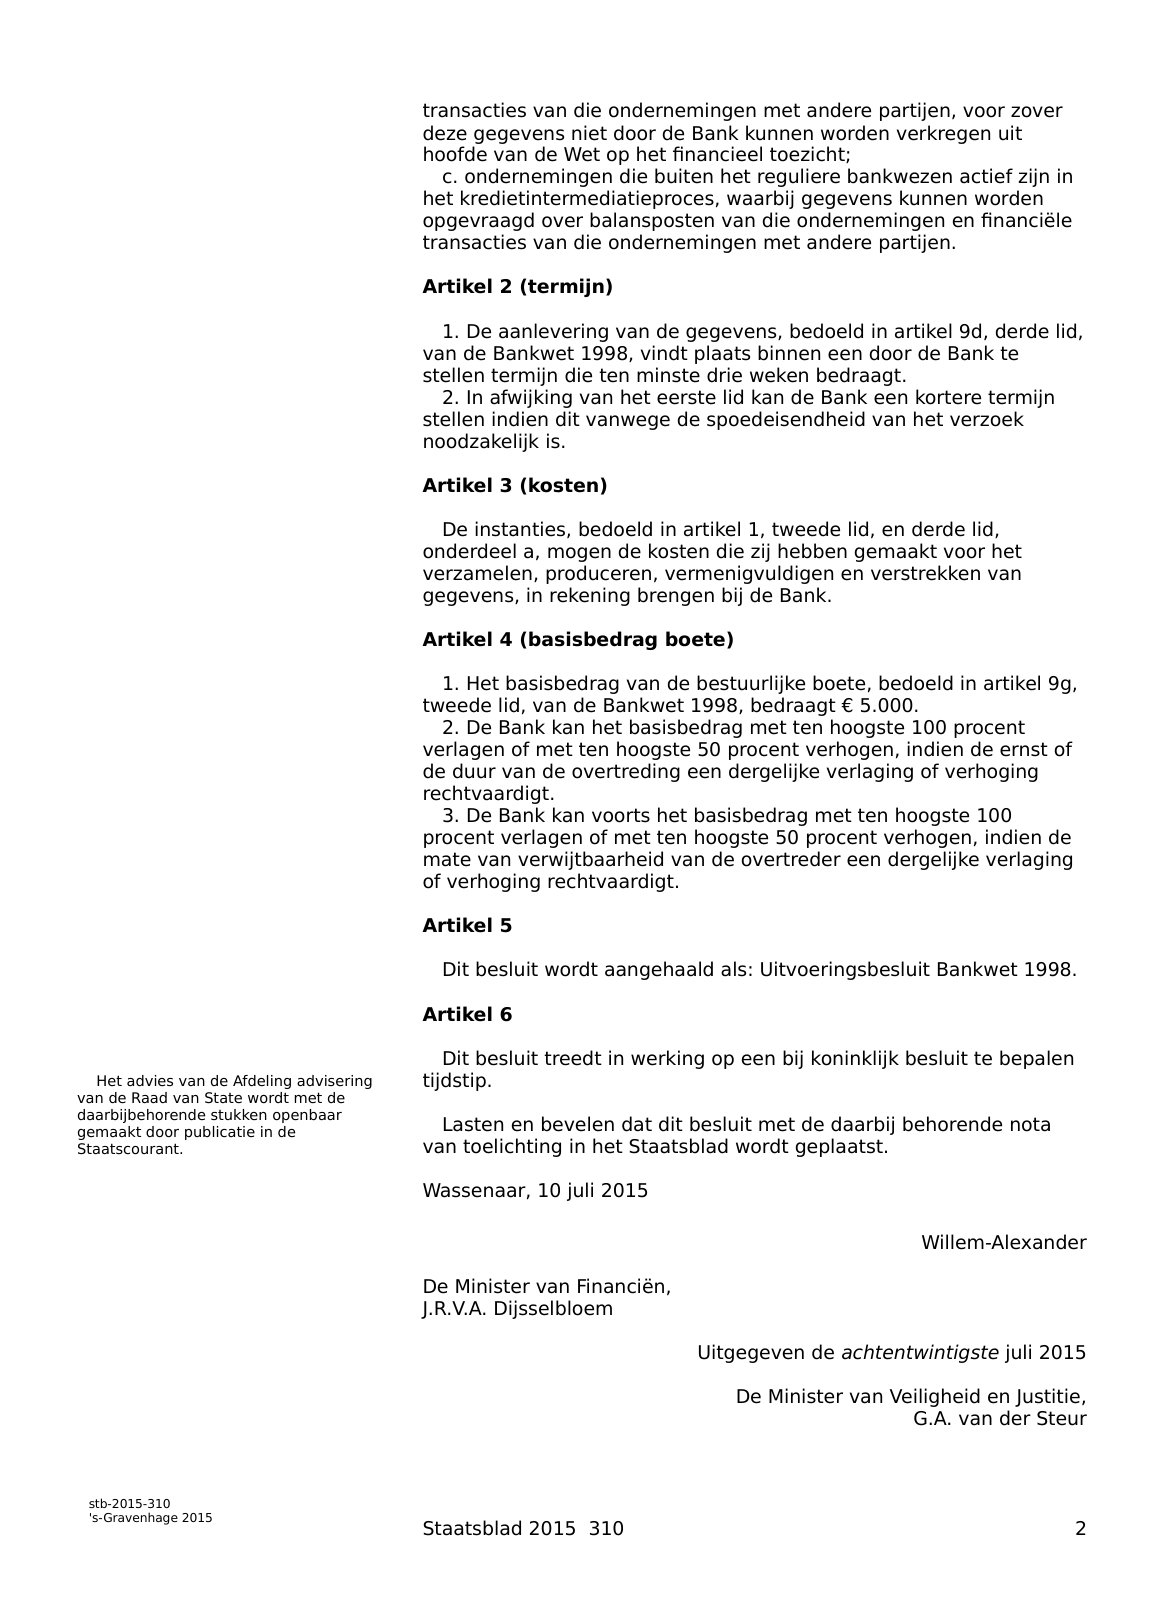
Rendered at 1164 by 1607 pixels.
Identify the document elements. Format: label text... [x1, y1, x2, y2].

text stb-2015-310 [88, 1497, 323, 1511]
subtitle Artikel 2 (termijn) [422, 276, 1087, 298]
text Dit besluit wordt aangehaald als: Uitvoeringsbesluit Bankwet 1998. [422, 959, 1087, 981]
text 1. Het basisbedrag van de bestuurlijke boete, bedoeld in artikel 9g, tweede lid, van de Bankwet 1998, bedraagt € 5.000. [422, 673, 1087, 717]
text 3. De Bank kan voorts het basisbedrag met ten hoogste 100 procent verlagen of met ten hoogste 50 procent verhogen, indien de mate van verwijtbaarheid van de overtreder een dergelijke verlaging of verhoging rechtvaardigt. [422, 805, 1087, 893]
text Uitgegeven de achtentwintigste juli 2015 [422, 1342, 1087, 1364]
text 2. In afwijking van het eerste lid kan de Bank een kortere termijn stellen indien dit vanwege de spoedeisendheid van het verzoek noodzakelijk is. [422, 387, 1087, 452]
text Dit besluit treedt in werking op een bij koninklijk besluit te bepalen tijdstip. [422, 1048, 1087, 1092]
text Lasten en bevelen dat dit besluit met de daarbij behorende nota van toelichting in het Staatsblad wordt geplaatst. [422, 1114, 1087, 1158]
text 1. De aanlevering van de gegevens, bedoeld in artikel 9d, derde lid, van de Bankwet 1998, vindt plaats binnen een door de Bank te stellen termijn die ten minste drie weken bedraagt. [422, 321, 1087, 387]
text De Minister van Financiën, J.R.V.A. Dijsselbloem [422, 1276, 1087, 1320]
text Het advies van de Afdeling advisering van de Raad van State wordt met de daarbijbehorende stukken openbaar gemaakt door publicatie in de Staatscourant. [77, 1073, 396, 1158]
subtitle Artikel 6 [422, 1003, 1087, 1025]
text c. ondernemingen die buiten het reguliere bankwezen actief zijn in het kredietintermediatieproces, waarbij gegevens kunnen worden opgevraagd over balansposten van die ondernemingen en financiële transacties van die ondernemingen met andere partijen. [422, 166, 1087, 254]
text De instanties, bedoeld in artikel 1, tweede lid, en derde lid, onderdeel a, mogen de kosten die zij hebben gemaakt voor het verzamelen, produceren, vermenigvuldigen en verstrekken van gegevens, in rekening brengen bij de Bank. [422, 519, 1087, 607]
subtitle Artikel 5 [422, 915, 1087, 937]
text De Minister van Veiligheid en Justitie, G.A. van der Steur [422, 1386, 1087, 1430]
text transacties van die ondernemingen met andere partijen, voor zover deze gegevens niet door de Bank kunnen worden verkregen uit hoofde van de Wet op het financieel toezicht; [422, 100, 1087, 166]
text Willem-Alexander [422, 1232, 1087, 1254]
text Wassenaar, 10 juli 2015 [422, 1180, 1087, 1202]
subtitle Artikel 4 (basisbedrag boete) [422, 629, 1087, 651]
text 's-Gravenhage 2015 [88, 1511, 323, 1525]
text 2. De Bank kan het basisbedrag met ten hoogste 100 procent verlagen of met ten hoogste 50 procent verhogen, indien de ernst of de duur van de overtreding een dergelijke verlaging of verhoging rechtvaardigt. [422, 717, 1087, 805]
subtitle Artikel 3 (kosten) [422, 475, 1087, 497]
